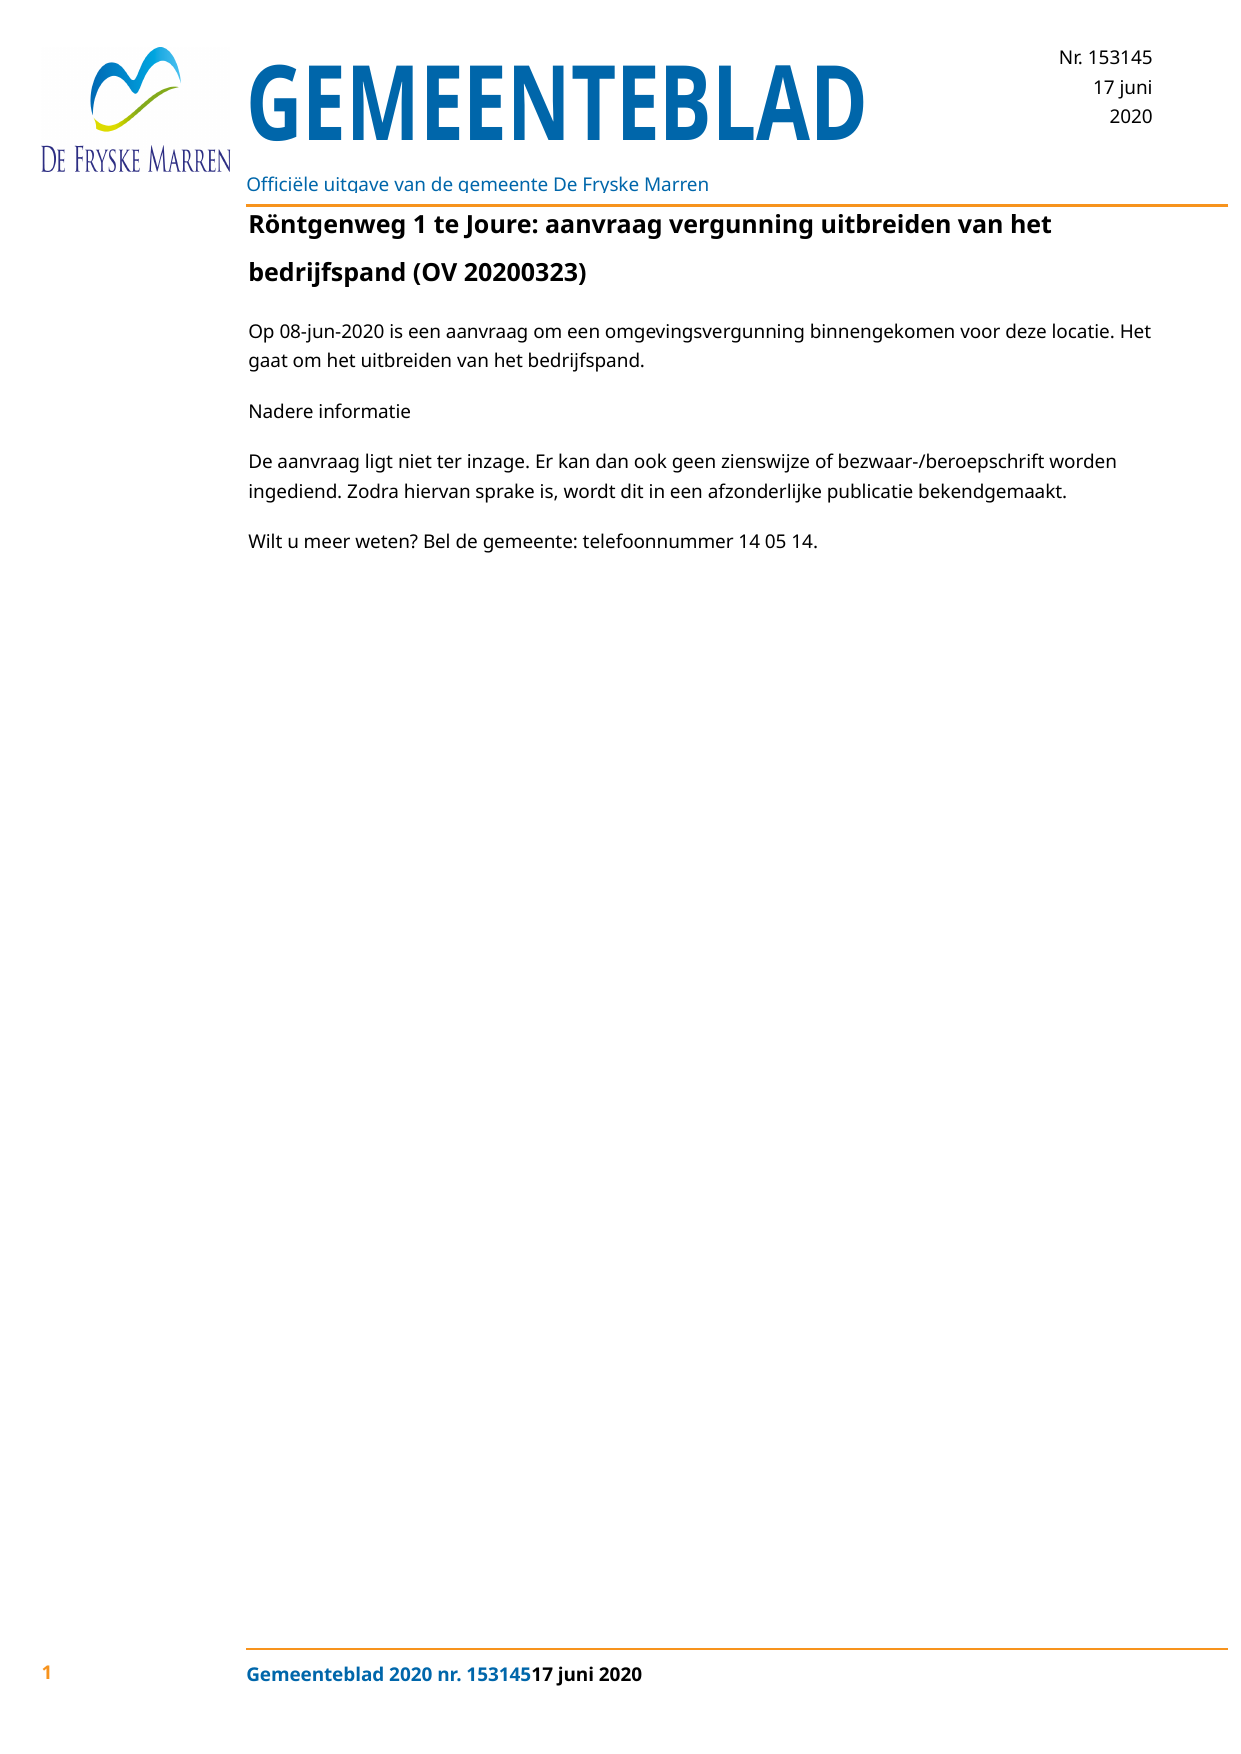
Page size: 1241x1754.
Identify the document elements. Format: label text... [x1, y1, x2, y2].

text Wilt u meer weten? Bel de gemeente: telefoonnummer 14 05 14. [248, 528, 1152, 554]
text Röntgenweg 1 te Joure: aanvraag vergunning uitbreiden van het bedrijfspand (OV 20200323) [248, 207, 1152, 288]
text Nadere informatie [248, 398, 1152, 424]
text De aanvraag ligt niet ter inzage. Er kan dan ook geen zienswijze of bezwaar-/beroepschrift worden ingediend. Zodra hiervan sprake is, wordt dit in een afzonderlijke publicatie bekendgemaakt. [248, 448, 1152, 504]
text Op 08-jun-2020 is een aanvraag om een omgevingsvergunning binnengekomen voor deze locatie. Het gaat om het uitbreiden van het bedrijfspand. [248, 318, 1152, 373]
picture [41, 47, 231, 172]
